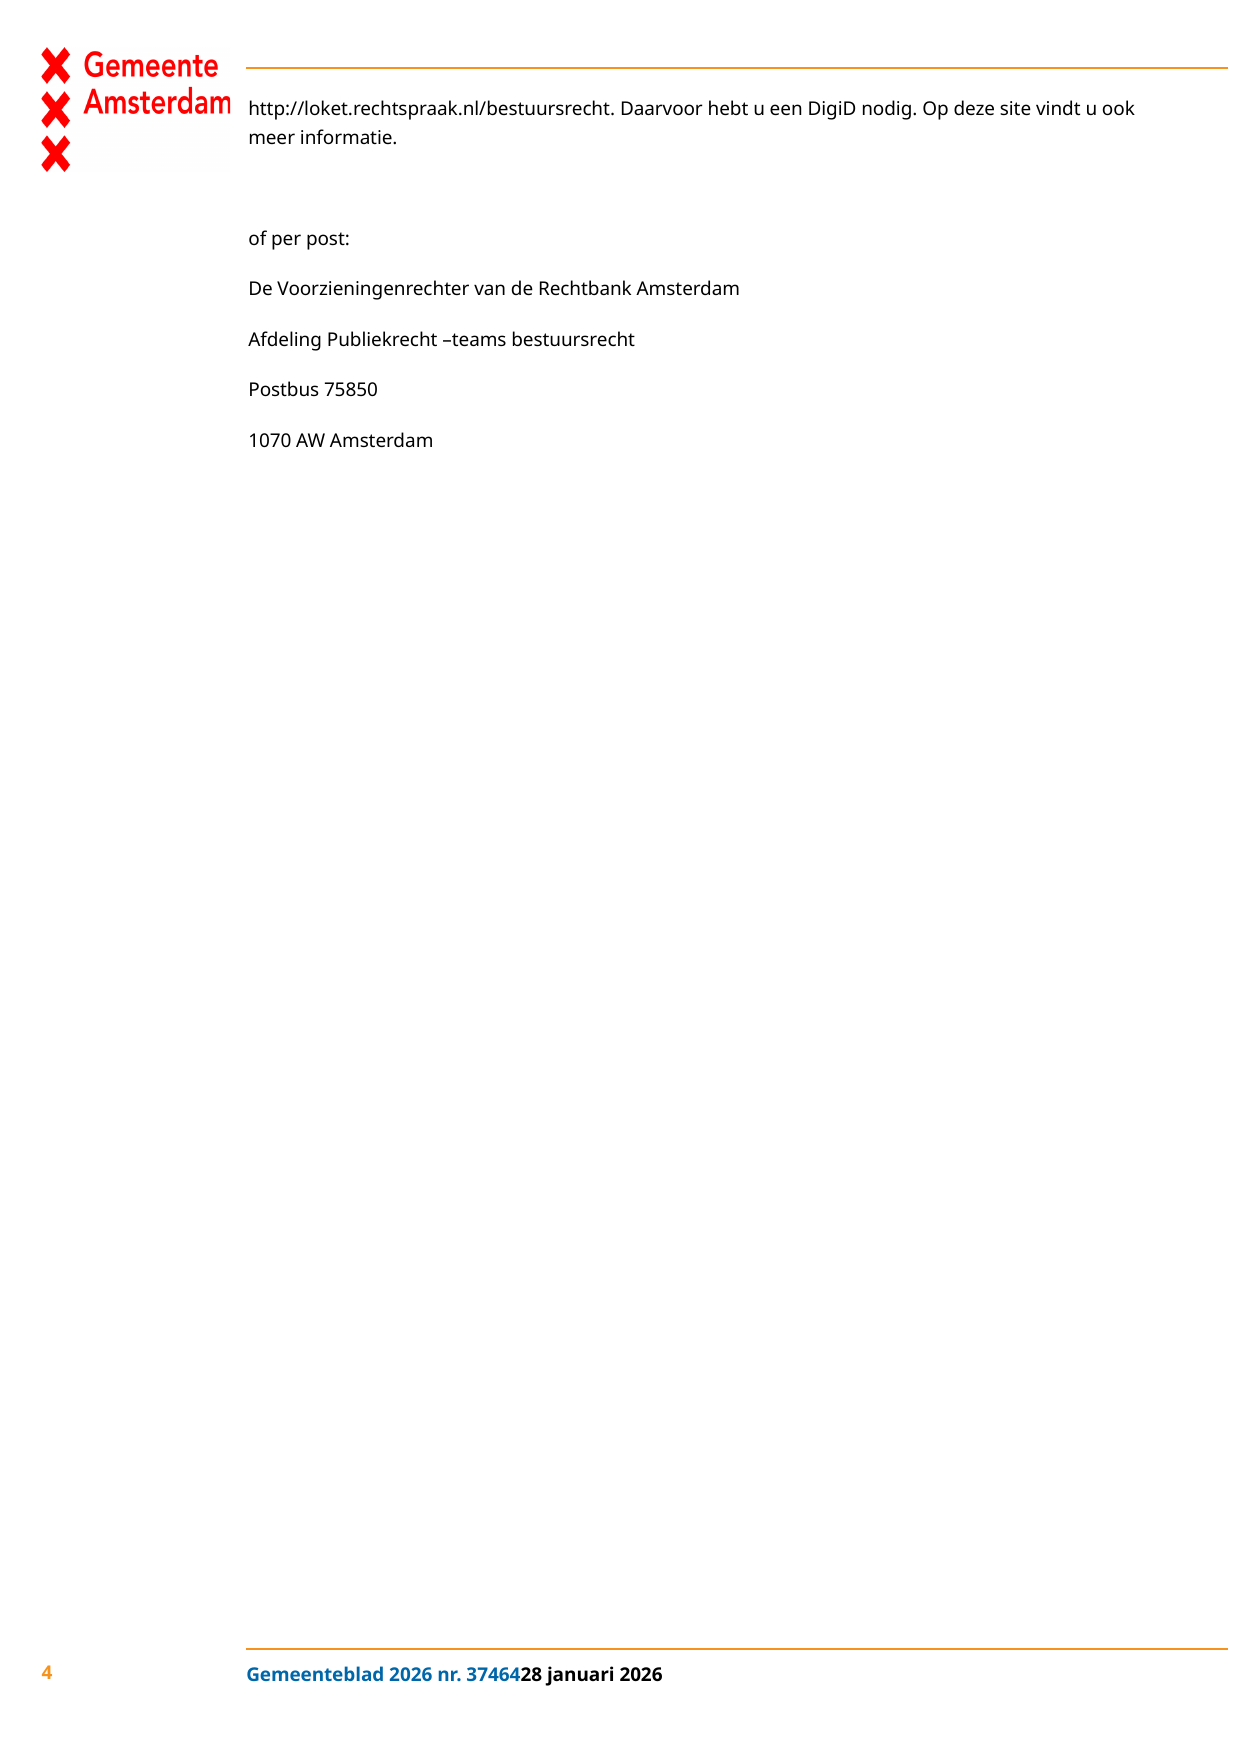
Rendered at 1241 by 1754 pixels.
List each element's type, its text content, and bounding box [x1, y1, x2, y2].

text De Voorzieningenrechter van de Rechtbank Amsterdam [248, 276, 1152, 301]
text Postbus 75850 [248, 376, 1152, 402]
text 1070 AW Amsterdam [248, 427, 1152, 453]
text http://loket.rechtspraak.nl/bestuursrecht. Daarvoor hebt u een DigiD nodig. Op deze site vindt u ook meer informatie. [248, 95, 1152, 150]
picture [41, 47, 231, 172]
text of per post: [248, 225, 1152, 251]
text Afdeling Publiekrecht –teams bestuursrecht [248, 326, 1152, 352]
